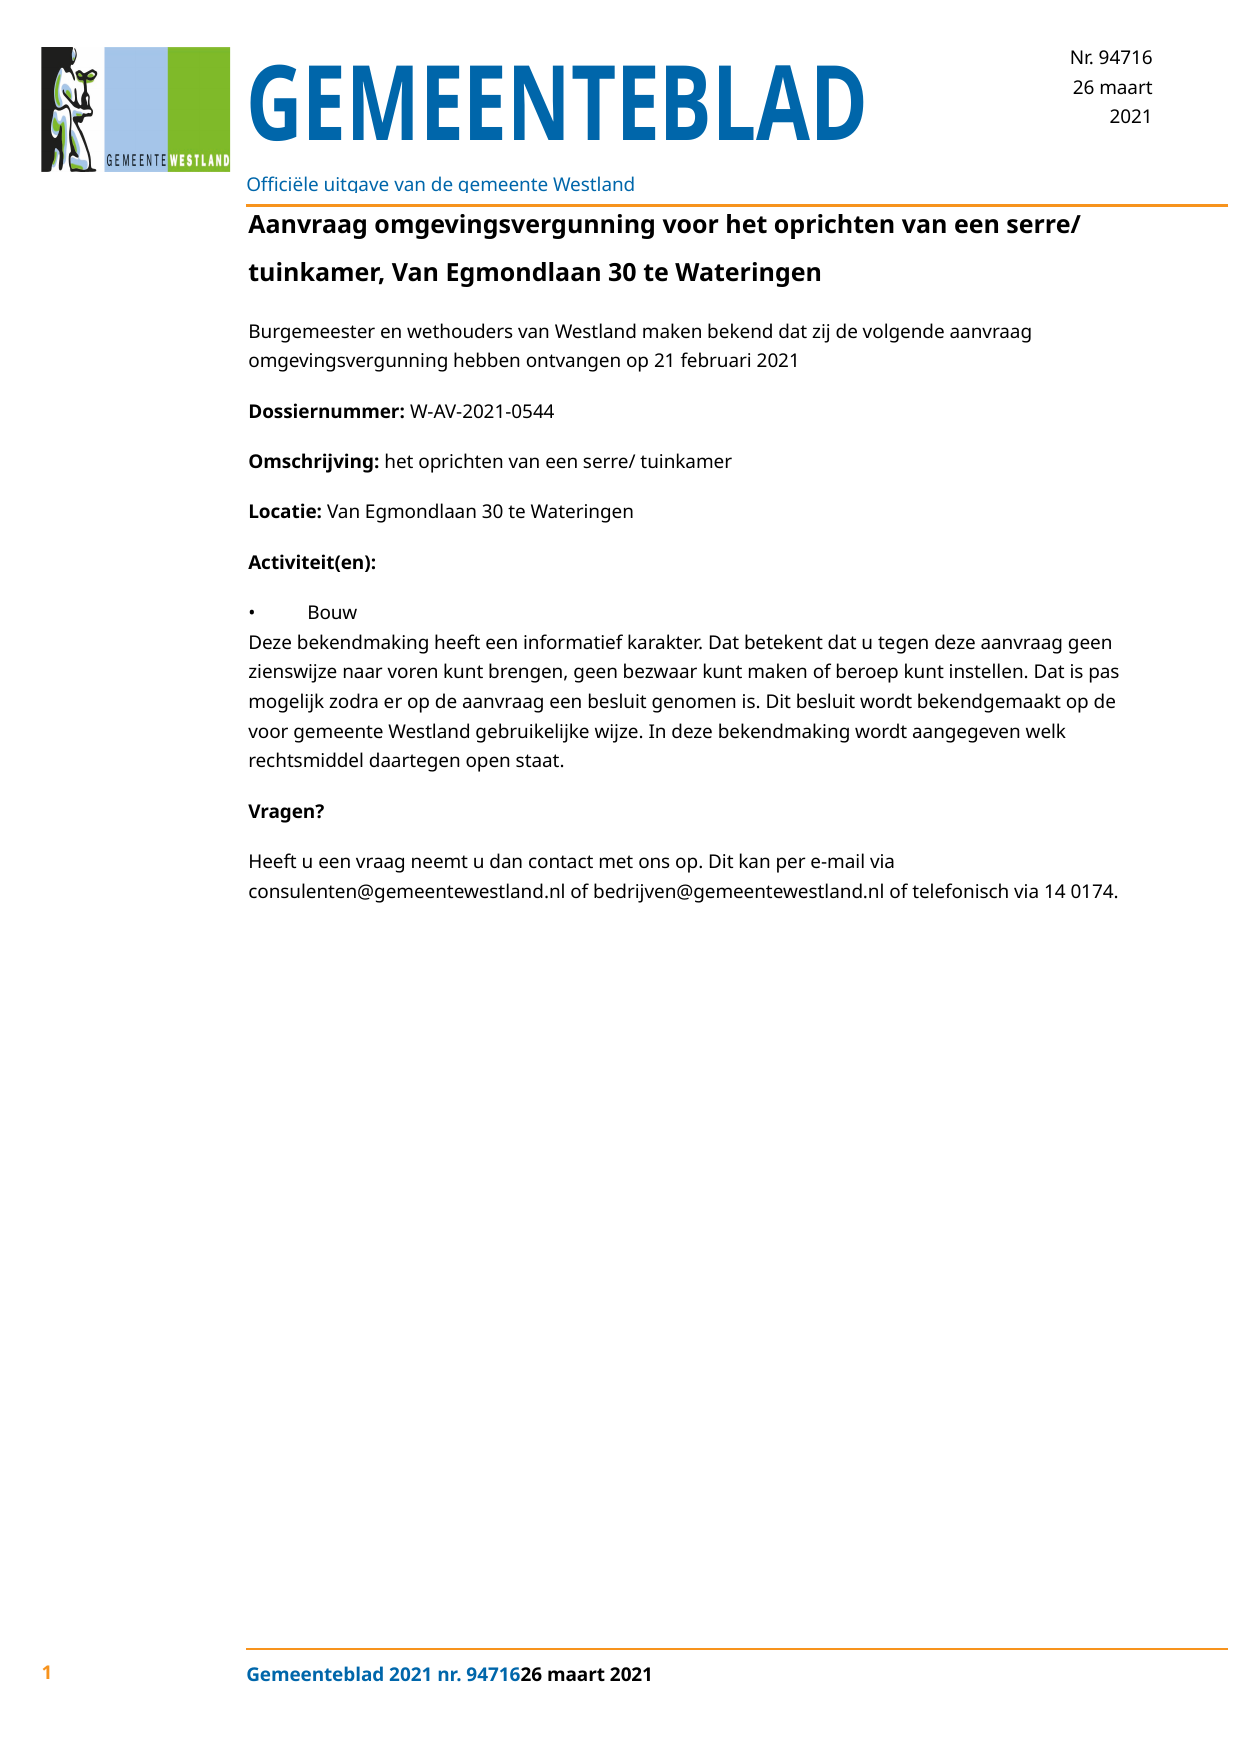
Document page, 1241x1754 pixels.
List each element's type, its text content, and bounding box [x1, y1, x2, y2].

text Aanvraag omgevingsvergunning voor het oprichten van een serre/ tuinkamer, Van Egmondlaan 30 te Wateringen [248, 207, 1152, 288]
text Deze bekendmaking heeft een informatief karakter. Dat betekent dat u tegen deze aanvraag geen zienswijze naar voren kunt brengen, geen bezwaar kunt maken of beroep kunt instellen. Dat is pas mogelijk zodra er op de aanvraag een besluit genomen is. Dit besluit wordt bekendgemaakt op de voor gemeente Westland gebruikelijke wijze. In deze bekendmaking wordt aangegeven welk rechtsmiddel daartegen open staat. [248, 629, 1152, 773]
list Bouw [248, 599, 1152, 625]
text Vragen? [248, 798, 1152, 824]
text Burgemeester en wethouders van Westland maken bekend dat zij de volgende aanvraag omgevingsvergunning hebben ontvangen op 21 februari 2021 [248, 318, 1152, 373]
text Omschrijving: het oprichten van een serre/ tuinkamer [248, 448, 1152, 474]
text Dossiernummer: W-AV-2021-0544 [248, 398, 1152, 424]
text Heeft u een vraag neemt u dan contact met ons op. Dit kan per e-mail via consulenten@gemeentewestland.nl of bedrijven@gemeentewestland.nl of telefonisch via 14 0174. [248, 848, 1152, 904]
text Locatie: Van Egmondlaan 30 te Wateringen [248, 499, 1152, 524]
picture [41, 47, 231, 172]
text Activiteit(en): [248, 549, 1152, 575]
